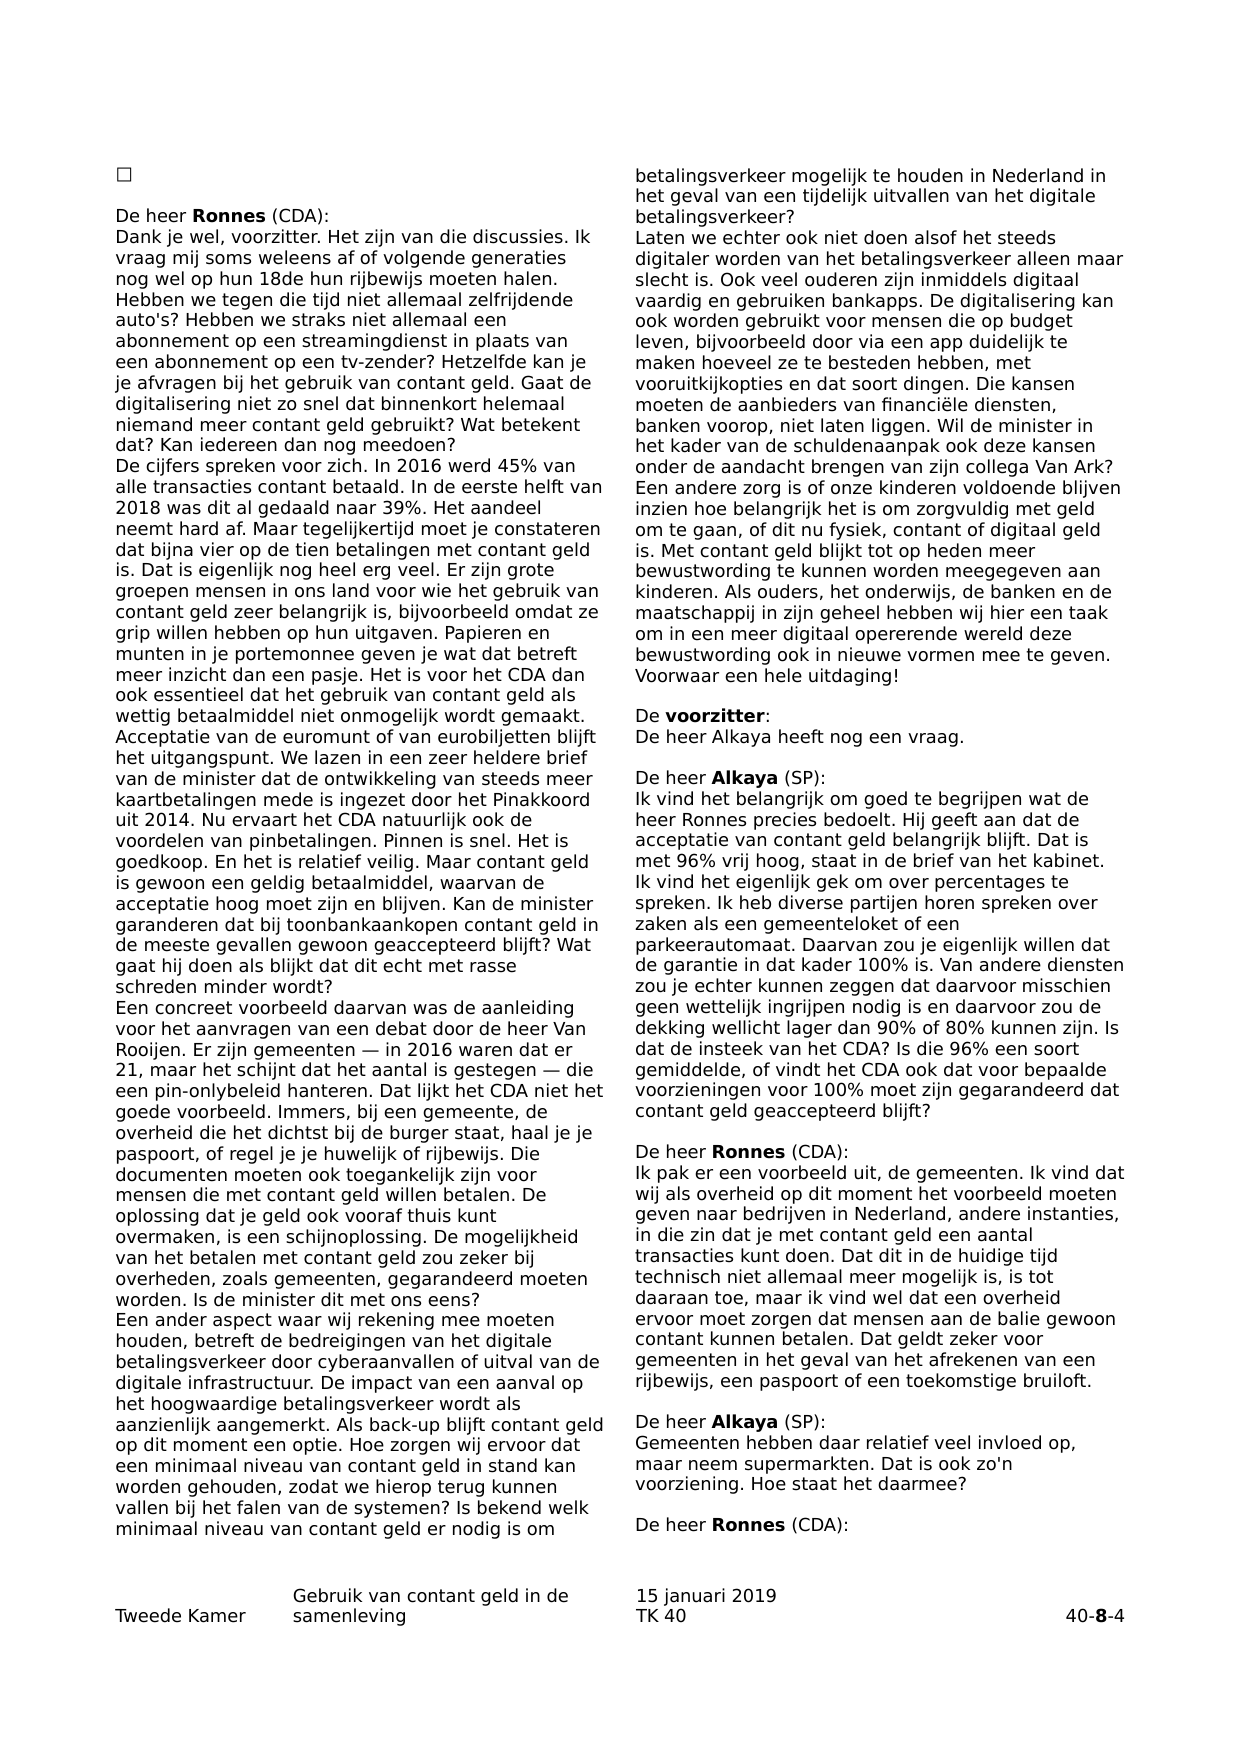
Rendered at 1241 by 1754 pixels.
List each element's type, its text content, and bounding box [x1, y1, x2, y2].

text Gemeenten hebben daar relatief veel invloed op, maar neem supermarkten. Dat is ook zo'n voorziening. Hoe staat het daarmee? [635, 1432, 1125, 1495]
text De heer Alkaya (SP): [635, 768, 1125, 788]
text De voorzitter: [635, 706, 1125, 727]
text Laten we echter ook niet doen alsof het steeds digitaler worden van het betalingsverkeer alleen maar slecht is. Ook veel ouderen zijn inmiddels digitaal vaardig en gebruiken bankapps. De digitalisering kan ook worden gebruikt voor mensen die op budget leven, bijvoorbeeld door via een app duidelijk te maken hoeveel ze te besteden hebben, met vooruitkijkopties en dat soort dingen. Die kansen moeten de aanbieders van financiële diensten, banken voorop, niet laten liggen. Wil de minister in het kader van de schuldenaanpak ook deze kansen onder de aandacht brengen van zijn collega Van Ark? [635, 228, 1125, 478]
text Ik pak er een voorbeeld uit, de gemeenten. Ik vind dat wij als overheid op dit moment het voorbeeld moeten geven naar bedrijven in Nederland, andere instanties, in die zin dat je met contant geld een aantal transacties kunt doen. Dat dit in de huidige tijd technisch niet allemaal meer mogelijk is, is tot daaraan toe, maar ik vind wel dat een overheid ervoor moet zorgen dat mensen aan de balie gewoon contant kunnen betalen. Dat geldt zeker voor gemeenten in het geval van het afrekenen van een rijbewijs, een paspoort of een toekomstige bruiloft. [635, 1162, 1125, 1392]
text betalingsverkeer mogelijk te houden in Nederland in het geval van een tijdelijk uitvallen van het digitale betalingsverkeer? [635, 165, 1125, 228]
text Dank je wel, voorzitter. Het zijn van die discussies. Ik vraag mij soms weleens af of volgende generaties nog wel op hun 18de hun rijbewijs moeten halen. Hebben we tegen die tijd niet allemaal zelfrijdende auto's? Hebben we straks niet allemaal een abonnement op een streamingdienst in plaats van een abonnement op een tv-zender? Hetzelfde kan je je afvragen bij het gebruik van contant geld. Gaat de digitalisering niet zo snel dat binnenkort helemaal niemand meer contant geld gebruikt? Wat betekent dat? Kan iedereen dan nog meedoen? [115, 227, 605, 456]
text De heer Ronnes (CDA): [635, 1515, 1125, 1536]
text Een andere zorg is of onze kinderen voldoende blijven inzien hoe belangrijk het is om zorgvuldig met geld om te gaan, of dit nu fysiek, contant of digitaal geld is. Met contant geld blijkt tot op heden meer bewustwording te kunnen worden meegegeven aan kinderen. Als ouders, het onderwijs, de banken en de maatschappij in zijn geheel hebben wij hier een taak om in een meer digitaal opererende wereld deze bewustwording ook in nieuwe vormen mee te geven. Voorwaar een hele uitdaging! [635, 478, 1125, 686]
text De heer Alkaya heeft nog een vraag. [635, 727, 1125, 748]
text ⬜ [115, 165, 605, 186]
text Ik vind het belangrijk om goed te begrijpen wat de heer Ronnes precies bedoelt. Hij geeft aan dat de acceptatie van contant geld belangrijk blijft. Dat is met 96% vrij hoog, staat in de brief van het kabinet. Ik vind het eigenlijk gek om over percentages te spreken. Ik heb diverse partijen horen spreken over zaken als een gemeenteloket of een parkeerautomaat. Daarvan zou je eigenlijk willen dat de garantie in dat kader 100% is. Van andere diensten zou je echter kunnen zeggen dat daarvoor misschien geen wettelijk ingrijpen nodig is en daarvoor zou de dekking wellicht lager dan 90% of 80% kunnen zijn. Is dat de insteek van het CDA? Is die 96% een soort gemiddelde, of vindt het CDA ook dat voor bepaalde voorzieningen voor 100% moet zijn gegarandeerd dat contant geld geaccepteerd blijft? [635, 788, 1125, 1122]
text De heer Ronnes (CDA): [635, 1142, 1125, 1162]
text Een ander aspect waar wij rekening mee moeten houden, betreft de bedreigingen van het digitale betalingsverkeer door cyberaanvallen of uitval van de digitale infrastructuur. De impact van een aanval op het hoogwaardige betalingsverkeer wordt als aanzienlijk aangemerkt. Als back-up blijft contant geld op dit moment een optie. Hoe zorgen wij ervoor dat een minimaal niveau van contant geld in stand kan worden gehouden, zodat we hierop terug kunnen vallen bij het falen van de systemen? Is bekend welk minimaal niveau van contant geld er nodig is om [115, 1310, 605, 1539]
text Een concreet voorbeeld daarvan was de aanleiding voor het aanvragen van een debat door de heer Van Rooijen. Er zijn gemeenten — in 2016 waren dat er 21, maar het schijnt dat het aantal is gestegen — die een pin-onlybeleid hanteren. Dat lijkt het CDA niet het goede voorbeeld. Immers, bij een gemeente, de overheid die het dichtst bij de burger staat, haal je je paspoort, of regel je je huwelijk of rijbewijs. Die documenten moeten ook toegankelijk zijn voor mensen die met contant geld willen betalen. De oplossing dat je geld ook vooraf thuis kunt overmaken, is een schijnoplossing. De mogelijkheid van het betalen met contant geld zou zeker bij overheden, zoals gemeenten, gegarandeerd moeten worden. Is de minister dit met ons eens? [115, 998, 605, 1310]
text De heer Ronnes (CDA): [115, 206, 605, 227]
text De heer Alkaya (SP): [635, 1412, 1125, 1432]
text De cijfers spreken voor zich. In 2016 werd 45% van alle transacties contant betaald. In de eerste helft van 2018 was dit al gedaald naar 39%. Het aandeel neemt hard af. Maar tegelijkertijd moet je constateren dat bijna vier op de tien betalingen met contant geld is. Dat is eigenlijk nog heel erg veel. Er zijn grote groepen mensen in ons land voor wie het gebruik van contant geld zeer belangrijk is, bijvoorbeeld omdat ze grip willen hebben op hun uitgaven. Papieren en munten in je portemonnee geven je wat dat betreft meer inzicht dan een pasje. Het is voor het CDA dan ook essentieel dat het gebruik van contant geld als wettig betaalmiddel niet onmogelijk wordt gemaakt. Acceptatie van de euromunt of van eurobiljetten blijft het uitgangspunt. We lazen in een zeer heldere brief van de minister dat de ontwikkeling van steeds meer kaartbetalingen mede is ingezet door het Pinakkoord uit 2014. Nu ervaart het CDA natuurlijk ook de voordelen van pinbetalingen. Pinnen is snel. Het is goedkoop. En het is relatief veilig. Maar contant geld is gewoon een geldig betaalmiddel, waarvan de acceptatie hoog moet zijn en blijven. Kan de minister garanderen dat bij toonbankaankopen contant geld in de meeste gevallen gewoon geaccepteerd blijft? Wat gaat hij doen als blijkt dat dit echt met rasse schreden minder wordt? [115, 456, 605, 998]
